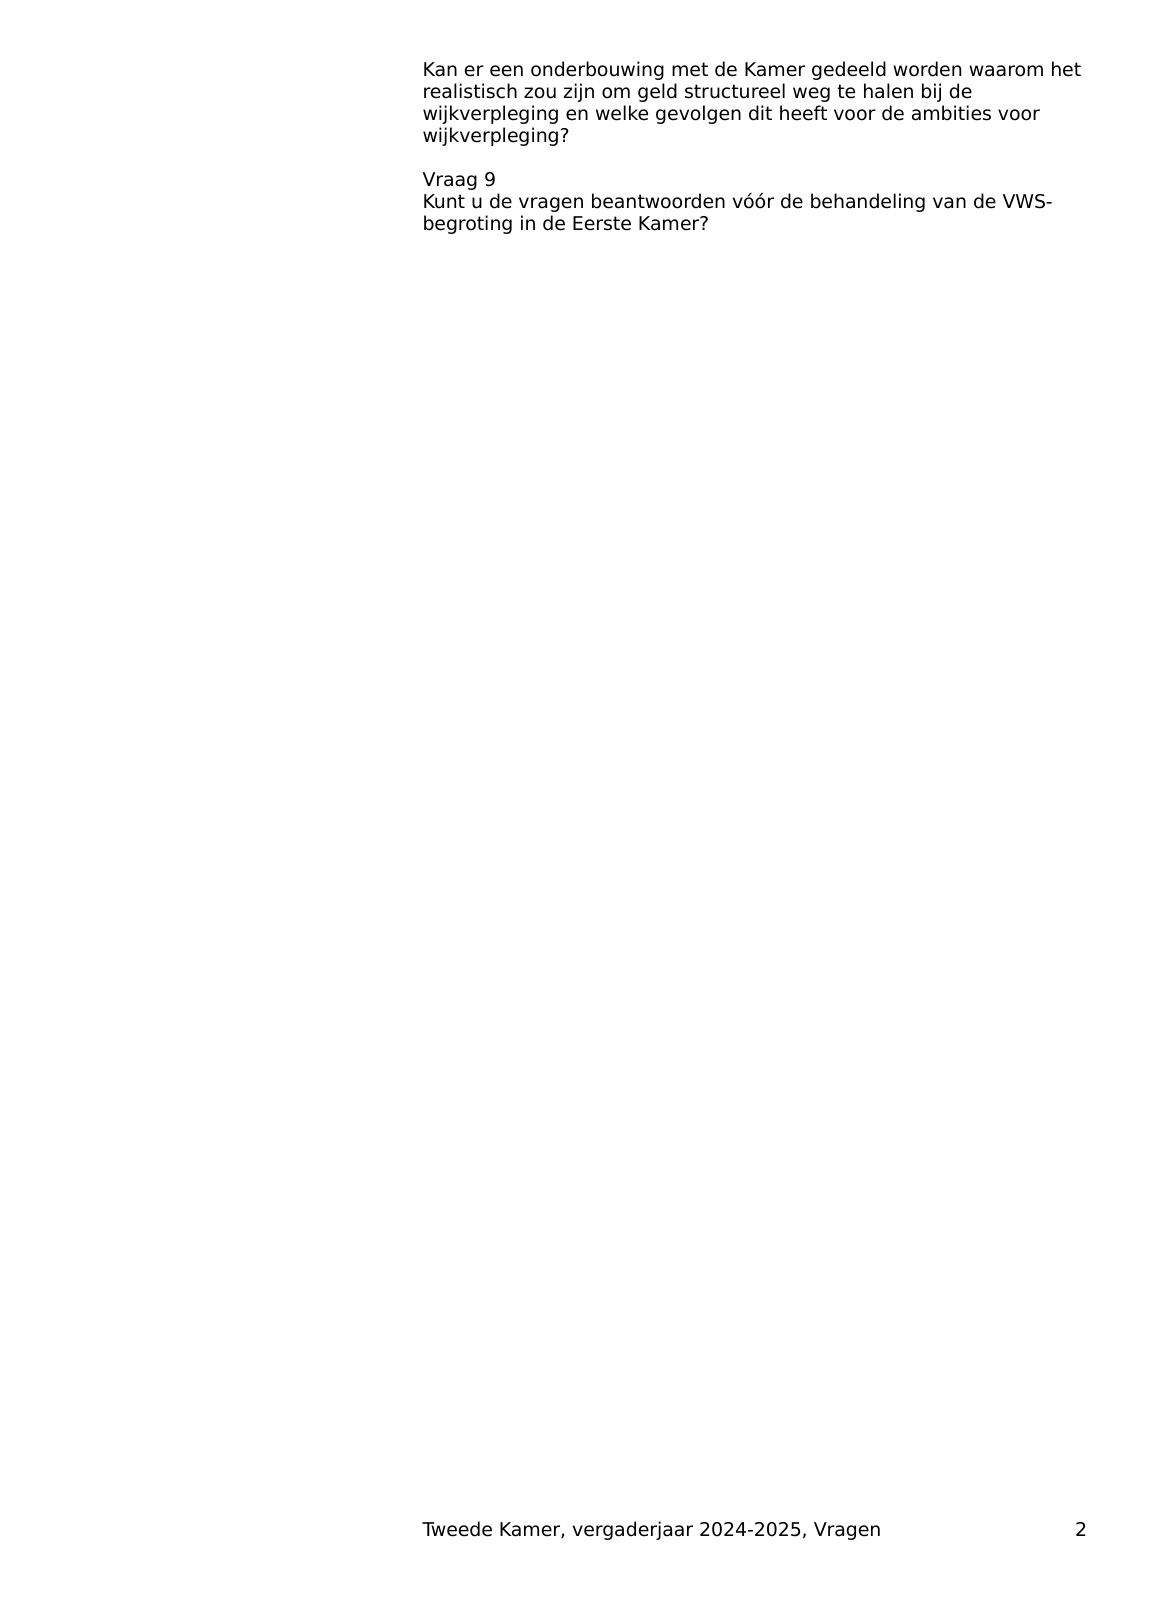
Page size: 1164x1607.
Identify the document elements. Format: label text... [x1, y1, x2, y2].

text Kan er een onderbouwing met de Kamer gedeeld worden waarom het realistisch zou zijn om geld structureel weg te halen bij de wijkverpleging en welke gevolgen dit heeft voor de ambities voor wijkverpleging? [422, 59, 1087, 147]
text Kunt u de vragen beantwoorden vóór de behandeling van de VWS-begroting in de Eerste Kamer? [422, 191, 1087, 235]
text Vraag 9 [422, 169, 1087, 191]
